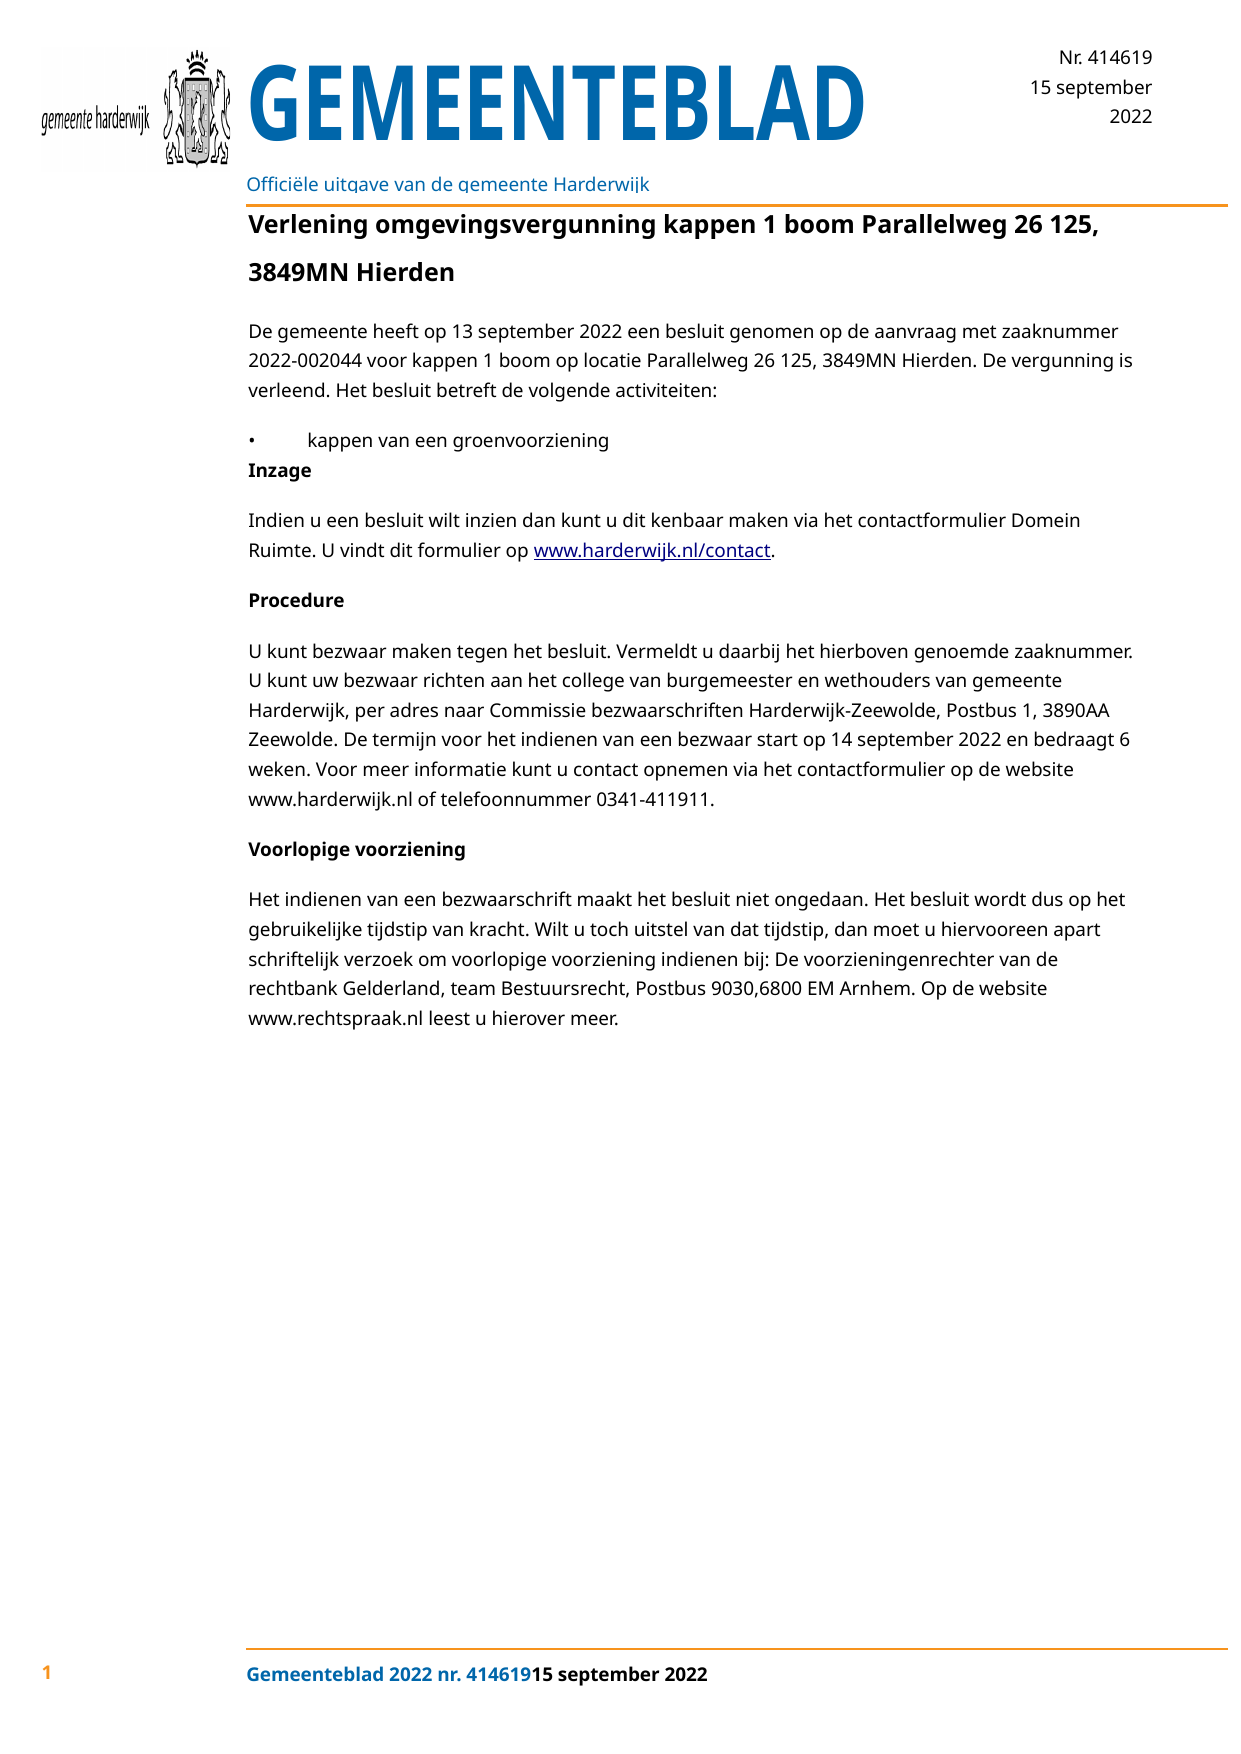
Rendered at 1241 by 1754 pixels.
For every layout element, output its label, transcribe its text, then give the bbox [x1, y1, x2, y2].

list kappen van een groenvoorziening [248, 427, 1152, 453]
text De gemeente heeft op 13 september 2022 een besluit genomen op de aanvraag met zaaknummer 2022-002044 voor kappen 1 boom op locatie Parallelweg 26 125, 3849MN Hierden. De vergunning is verleend. Het besluit betreft de volgende activiteiten: [248, 318, 1152, 403]
text Het indienen van een bezwaarschrift maakt het besluit niet ongedaan. Het besluit wordt dus op het gebruikelijke tijdstip van kracht. Wilt u toch uitstel van dat tijdstip, dan moet u hiervooreen apart schriftelijk verzoek om voorlopige voorziening indienen bij: De voorzieningenrechter van de rechtbank Gelderland, team Bestuursrecht, Postbus 9030,6800 EM Arnhem. Op de website www.rechtspraak.nl leest u hierover meer. [248, 887, 1152, 1031]
text U kunt bezwaar maken tegen het besluit. Vermeldt u daarbij het hierboven genoemde zaaknummer. U kunt uw bezwaar richten aan het college van burgemeester en wethouders van gemeente Harderwijk, per adres naar Commissie bezwaarschriften Harderwijk-Zeewolde, Postbus 1, 3890AA Zeewolde. De termijn voor het indienen van een bezwaar start op 14 september 2022 en bedraagt 6 weken. Voor meer informatie kunt u contact opnemen via het contactformulier op de website www.harderwijk.nl of telefoonnummer 0341-411911. [248, 638, 1152, 812]
text Voorlopige voorziening [248, 836, 1152, 862]
text Procedure [248, 587, 1152, 613]
picture [41, 47, 231, 172]
text Verlening omgevingsvergunning kappen 1 boom Parallelweg 26 125, 3849MN Hierden [248, 207, 1152, 288]
text Inzage [248, 457, 1152, 483]
text Indien u een besluit wilt inzien dan kunt u dit kenbaar maken via het contactformulier Domein Ruimte. U vindt dit formulier op www.harderwijk.nl/contact. [248, 507, 1152, 563]
